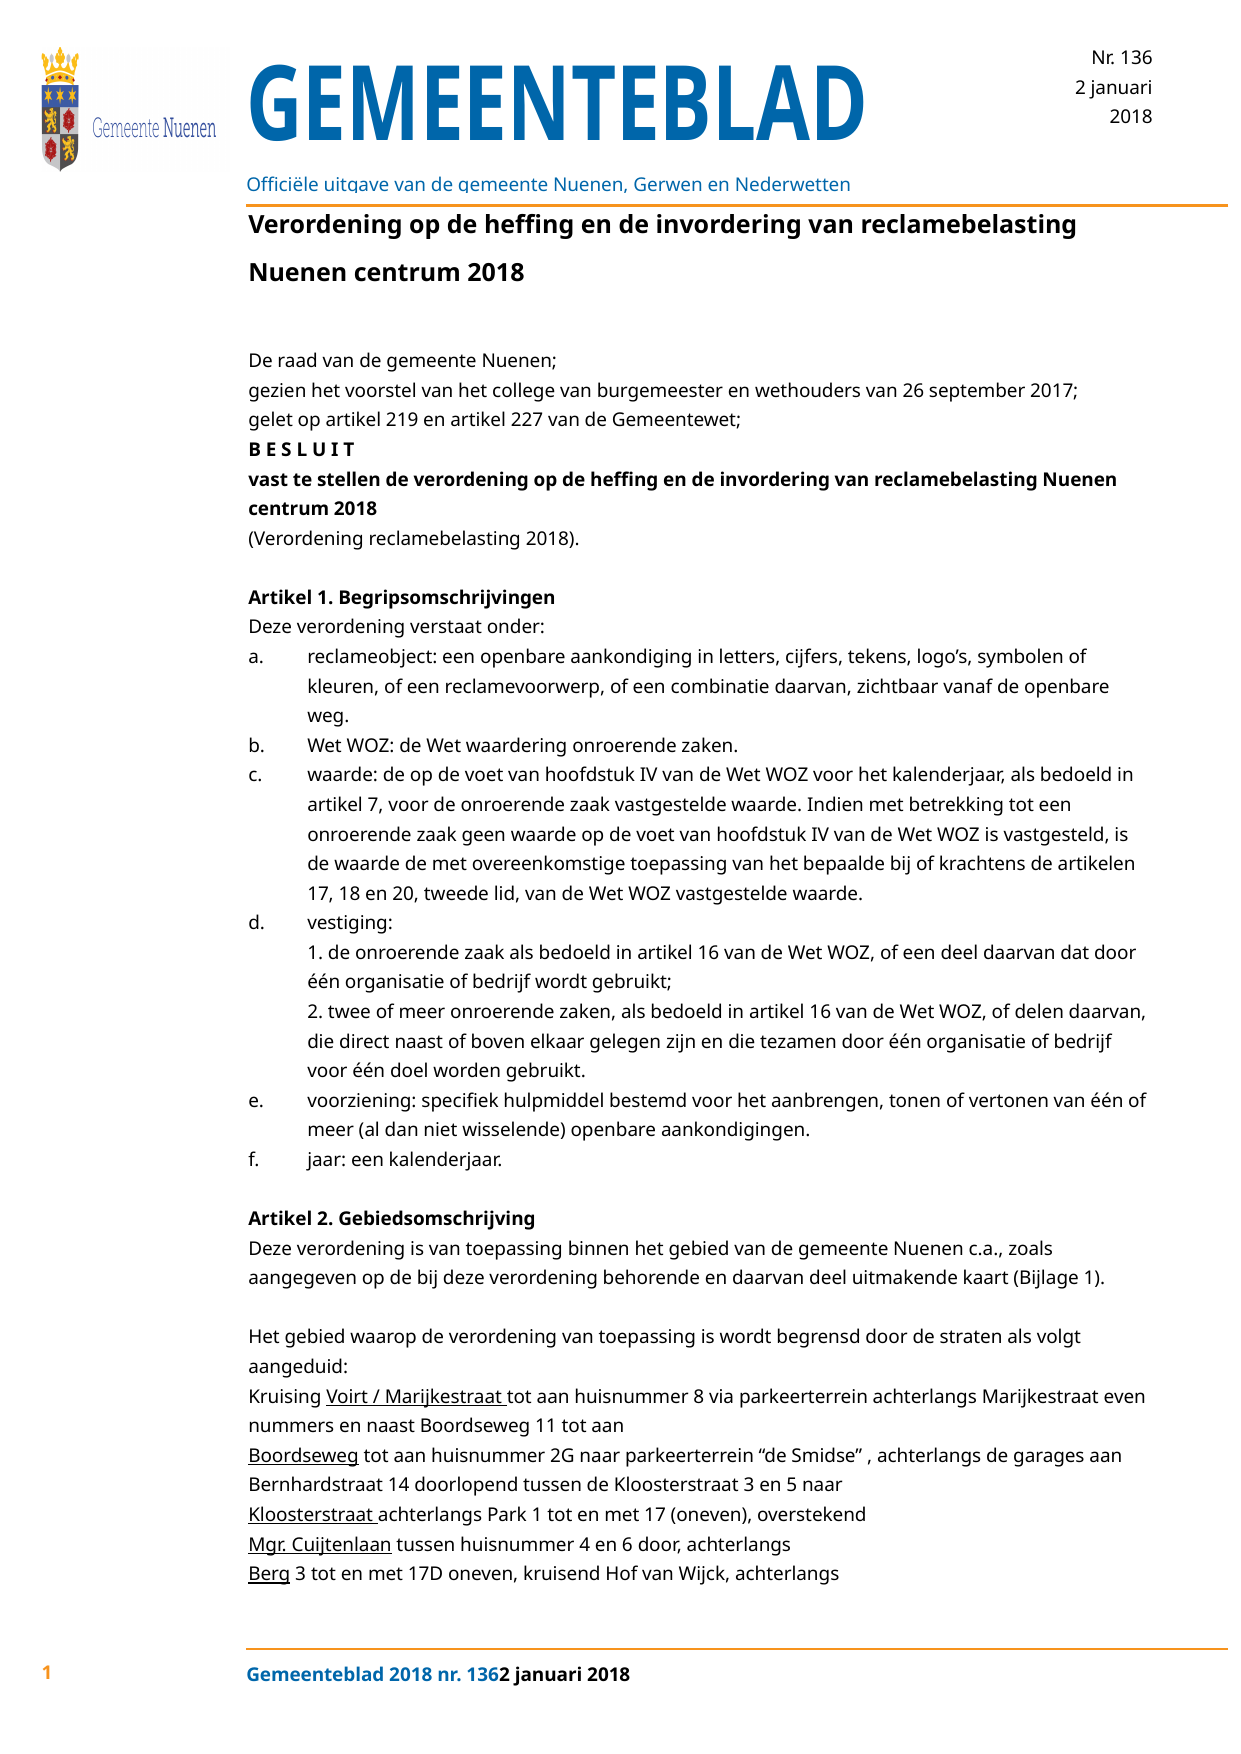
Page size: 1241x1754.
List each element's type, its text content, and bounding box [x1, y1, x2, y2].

text Deze verordening is van toepassing binnen het gebied van de gemeente Nuenen c.a., zoals aangegeven op de bij deze verordening behorende en daarvan deel uitmakende kaart (Bijlage 1). [248, 1235, 1152, 1290]
text Artikel 1. Begripsomschrijvingen [248, 584, 1152, 610]
text Kruising Voirt / Marijkestraat tot aan huisnummer 8 via parkeerterrein achterlangs Marijkestraat even nummers en naast Boordseweg 11 tot aan [248, 1383, 1152, 1438]
list 1. de onroerende zaak als bedoeld in artikel 16 van de Wet WOZ, of een deel daarvan dat door één organisatie of bedrijf wordt gebruikt; [248, 939, 1152, 994]
text Kloosterstraat achterlangs Park 1 tot en met 17 (oneven), overstekend [248, 1501, 1152, 1527]
list jaar: een kalenderjaar. [248, 1146, 1152, 1172]
list waarde: de op de voet van hoofdstuk IV van de Wet WOZ voor het kalenderjaar, als bedoeld in artikel 7, voor de onroerende zaak vastgestelde waarde. Indien met betrekking tot een onroerende zaak geen waarde op de voet van hoofdstuk IV van de Wet WOZ is vastgesteld, is de waarde de met overeenkomstige toepassing van het bepaalde bij of krachtens de artikelen 17, 18 en 20, tweede lid, van de Wet WOZ vastgestelde waarde. [248, 762, 1152, 906]
picture [41, 47, 231, 172]
text gelet op artikel 219 en artikel 227 van de Gemeentewet; [248, 407, 1152, 432]
text gezien het voorstel van het college van burgemeester en wethouders van 26 september 2017; [248, 377, 1152, 403]
text De raad van de gemeente Nuenen; [248, 347, 1152, 373]
text Artikel 2. Gebiedsomschrijving [248, 1205, 1152, 1231]
text Boordseweg tot aan huisnummer 2G naar parkeerterrein “de Smidse” , achterlangs de garages aan Bernhardstraat 14 doorlopend tussen de Kloosterstraat 3 en 5 naar [248, 1442, 1152, 1497]
text Mgr. Cuijtenlaan tussen huisnummer 4 en 6 door, achterlangs [248, 1531, 1152, 1557]
list vestiging: [248, 909, 1152, 935]
text B E S L U I T [248, 436, 1152, 462]
text Verordening op de heffing en de invordering van reclamebelasting Nuenen centrum 2018 [248, 207, 1152, 288]
text (Verordening reclamebelasting 2018). [248, 525, 1152, 551]
text vast te stellen de verordening op de heffing en de invordering van reclamebelasting Nuenen centrum 2018 [248, 466, 1152, 521]
list voorziening: specifiek hulpmiddel bestemd voor het aanbrengen, tonen of vertonen van één of meer (al dan niet wisselende) openbare aankondigingen. [248, 1087, 1152, 1142]
list reclameobject: een openbare aankondiging in letters, cijfers, tekens, logo’s, symbolen of kleuren, of een reclamevoorwerp, of een combinatie daarvan, zichtbaar vanaf de openbare weg. [248, 643, 1152, 728]
list Wet WOZ: de Wet waardering onroerende zaken. [248, 732, 1152, 758]
list 2. twee of meer onroerende zaken, als bedoeld in artikel 16 van de Wet WOZ, of delen daarvan, die direct naast of boven elkaar gelegen zijn en die tezamen door één organisatie of bedrijf voor één doel worden gebruikt. [248, 998, 1152, 1083]
text Het gebied waarop de verordening van toepassing is wordt begrensd door de straten als volgt aangeduid: [248, 1324, 1152, 1379]
text Deze verordening verstaat onder: [248, 614, 1152, 639]
text Berg 3 tot en met 17D oneven, kruisend Hof van Wijck, achterlangs [248, 1560, 1152, 1586]
